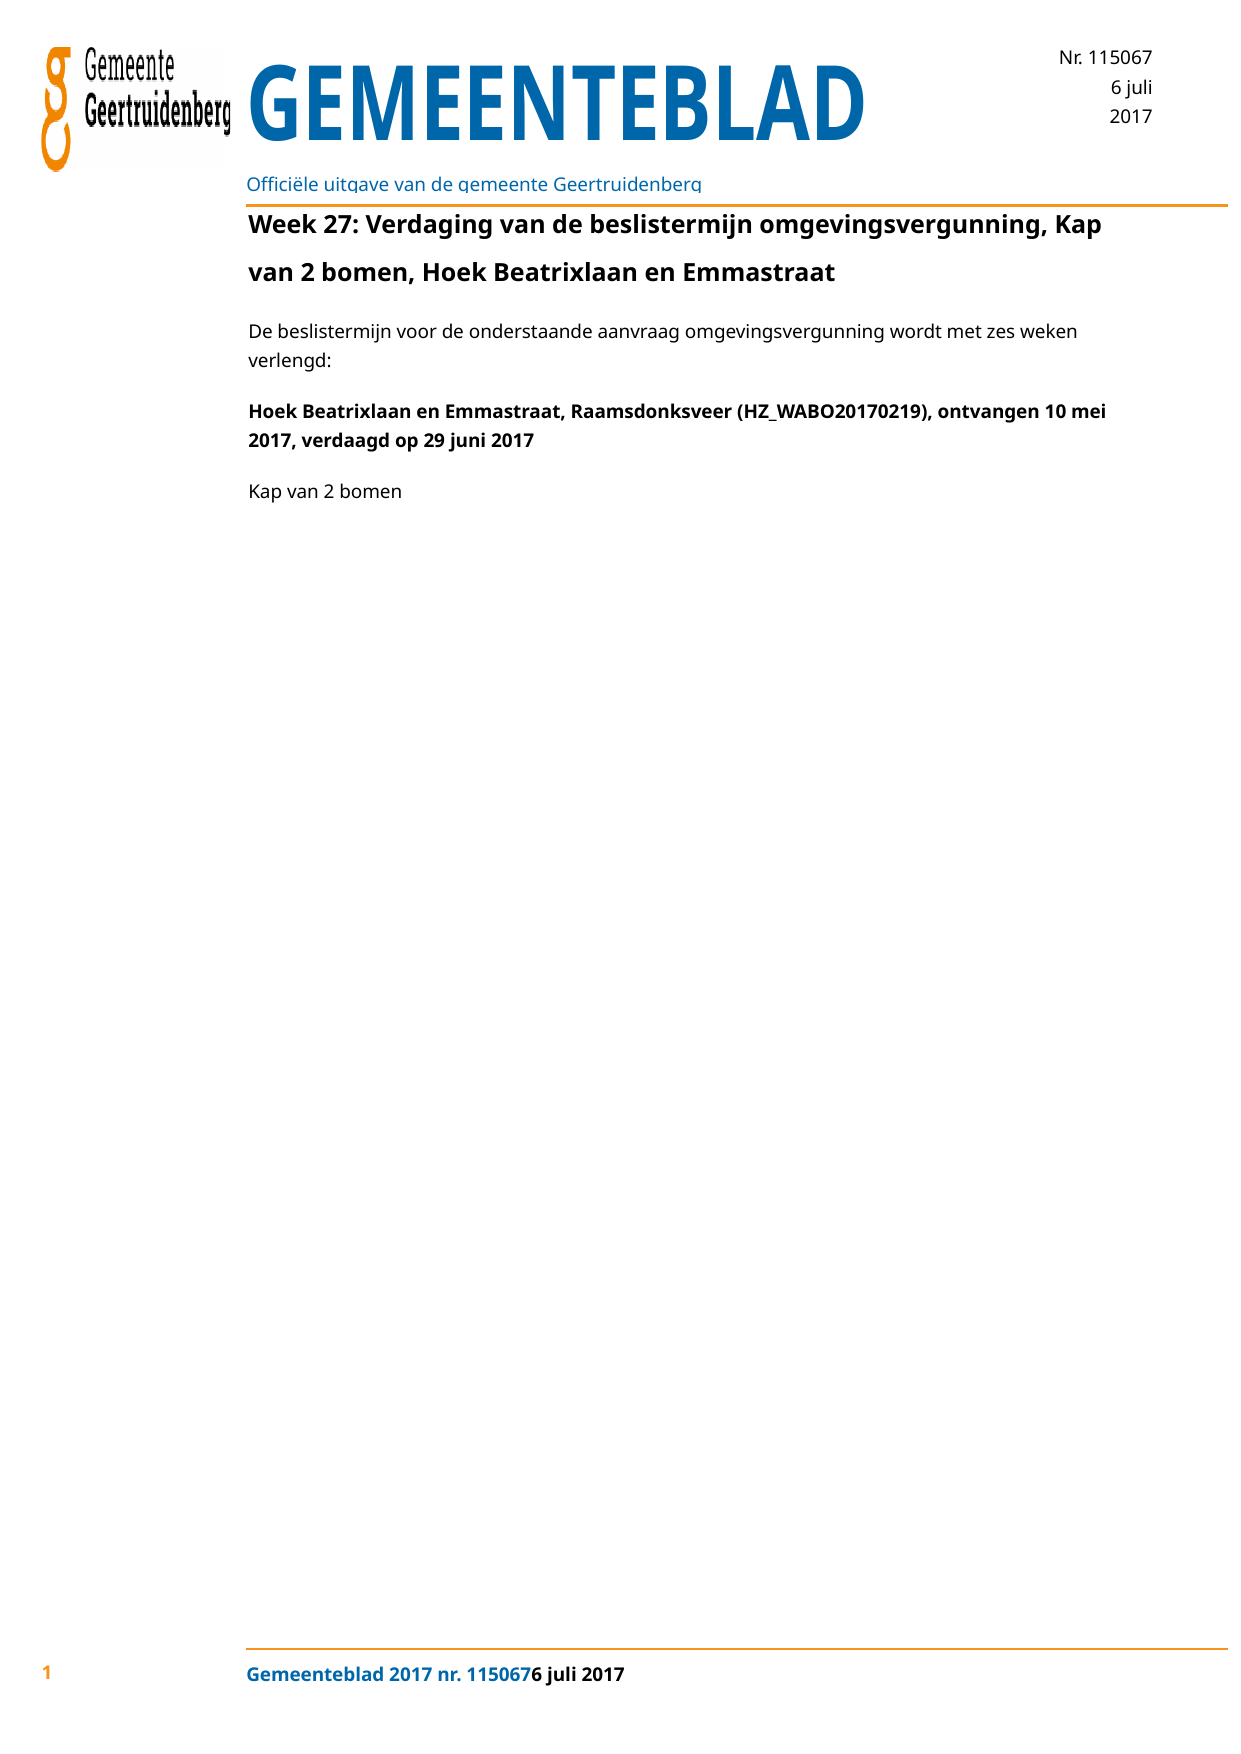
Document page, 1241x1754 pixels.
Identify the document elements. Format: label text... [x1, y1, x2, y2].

text De beslistermijn voor de onderstaande aanvraag omgevingsvergunning wordt met zes weken verlengd: [248, 318, 1152, 373]
text Hoek Beatrixlaan en Emmastraat, Raamsdonksveer (HZ_WABO20170219), ontvangen 10 mei 2017, verdaagd op 29 juni 2017 [248, 398, 1152, 453]
text Week 27: Verdaging van de beslistermijn omgevingsvergunning, Kap van 2 bomen, Hoek Beatrixlaan en Emmastraat [248, 207, 1152, 288]
picture [41, 47, 231, 172]
text Kap van 2 bomen [248, 478, 1152, 504]
